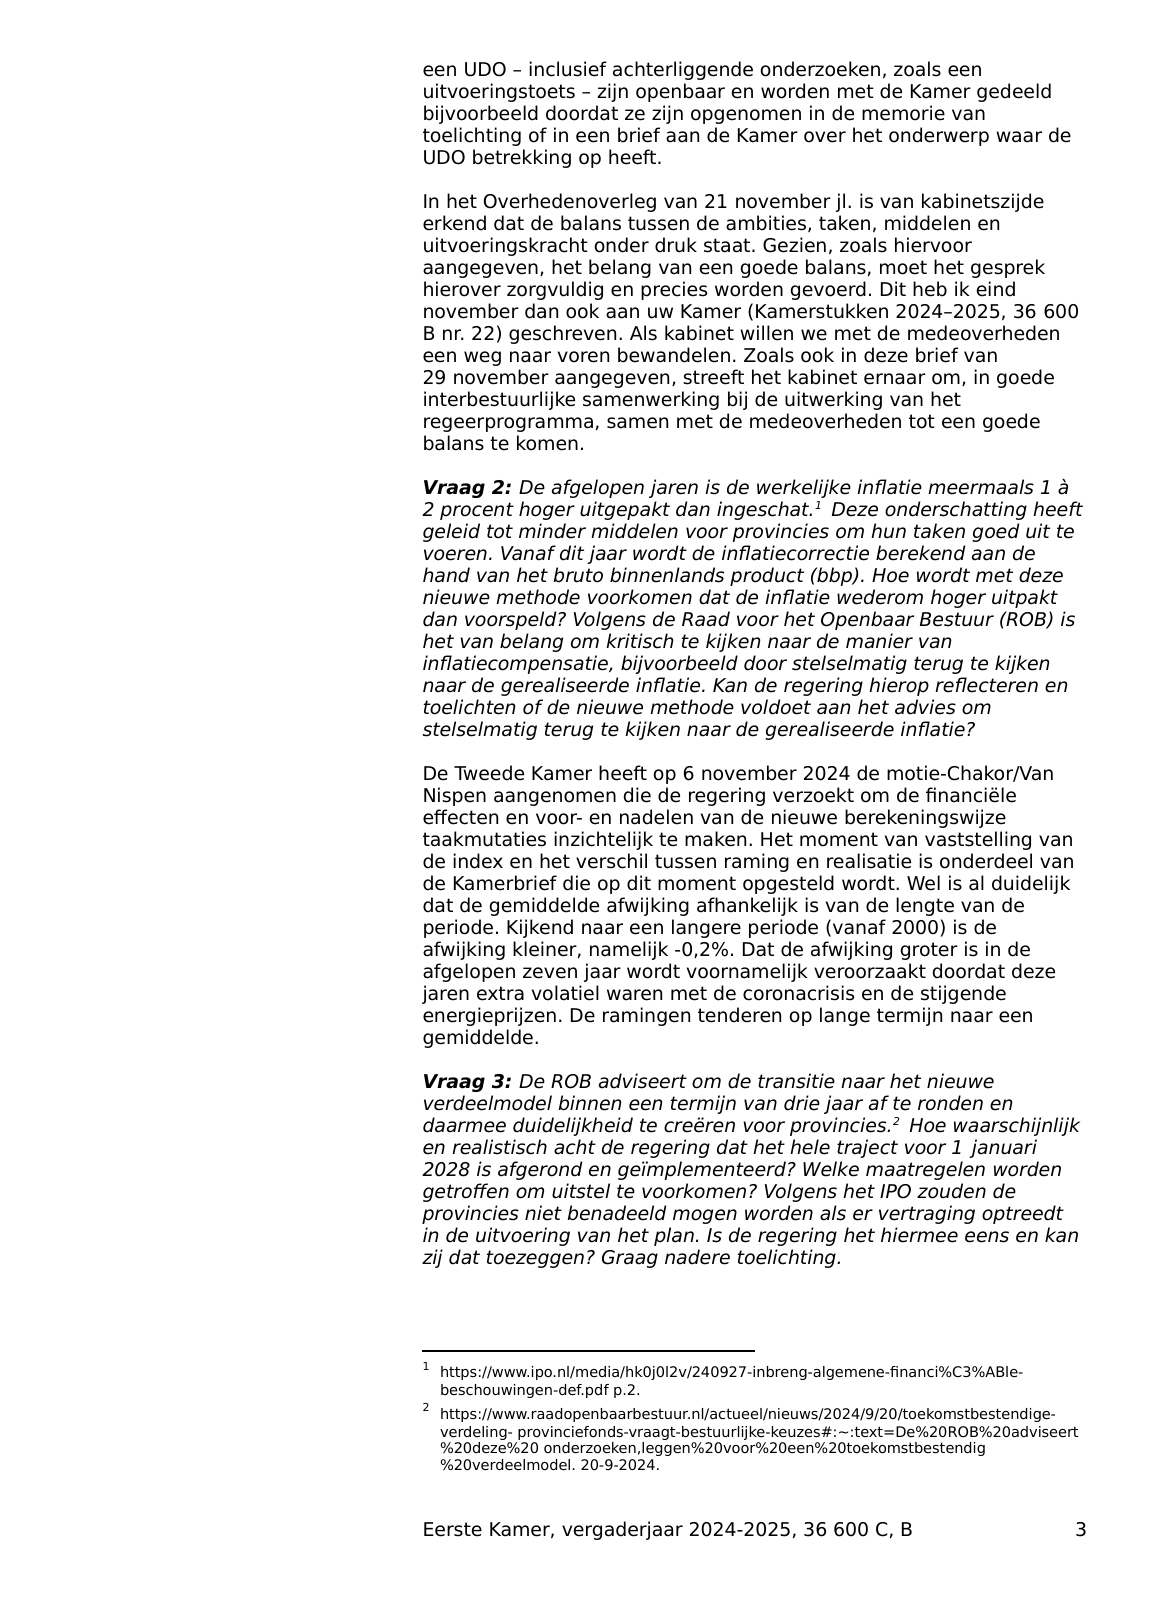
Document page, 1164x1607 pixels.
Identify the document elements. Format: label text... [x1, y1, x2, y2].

text Vraag 3: De ROB adviseert om de transitie naar het nieuwe verdeelmodel binnen een termijn van drie jaar af te ronden en daarmee duidelijkheid te creëren voor provincies. Hoe waarschijnlijk en realistisch acht de regering dat het hele traject voor 1 januari 2028 is afgerond en geïmplementeerd? Welke maatregelen worden getroffen om uitstel te voorkomen? Volgens het IPO zouden de provincies niet benadeeld mogen worden als er vertraging optreedt in de uitvoering van het plan. Is de regering het hiermee eens en kan zij dat toezeggen? Graag nadere toelichting. [422, 1071, 1087, 1269]
text De Tweede Kamer heeft op 6 november 2024 de motie-Chakor/Van Nispen aangenomen die de regering verzoekt om de financiële effecten en voor- en nadelen van de nieuwe berekeningswijze taakmutaties inzichtelijk te maken. Het moment van vaststelling van de index en het verschil tussen raming en realisatie is onderdeel van de Kamerbrief die op dit moment opgesteld wordt. Wel is al duidelijk dat de gemiddelde afwijking afhankelijk is van de lengte van de periode. Kijkend naar een langere periode (vanaf 2000) is de afwijking kleiner, namelijk -0,2%. Dat de afwijking groter is in de afgelopen zeven jaar wordt voornamelijk veroorzaakt doordat deze jaren extra volatiel waren met de coronacrisis en de stijgende energieprijzen. De ramingen tenderen op lange termijn naar een gemiddelde. [422, 763, 1087, 1049]
text een UDO – inclusief achterliggende onderzoeken, zoals een uitvoeringstoets – zijn openbaar en worden met de Kamer gedeeld bijvoorbeeld doordat ze zijn opgenomen in de memorie van toelichting of in een brief aan de Kamer over het onderwerp waar de UDO betrekking op heeft. [422, 59, 1087, 169]
text Vraag 2: De afgelopen jaren is de werkelijke inflatie meermaals 1 à 2 procent hoger uitgepakt dan ingeschat. Deze onderschatting heeft geleid tot minder middelen voor provincies om hun taken goed uit te voeren. Vanaf dit jaar wordt de inflatiecorrectie berekend aan de hand van het bruto binnenlands product (bbp). Hoe wordt met deze nieuwe methode voorkomen dat de inflatie wederom hoger uitpakt dan voorspeld? Volgens de Raad voor het Openbaar Bestuur (ROB) is het van belang om kritisch te kijken naar de manier van inflatiecompensatie, bijvoorbeeld door stelselmatig terug te kijken naar de gerealiseerde inflatie. Kan de regering hierop reflecteren en toelichten of de nieuwe methode voldoet aan het advies om stelselmatig terug te kijken naar de gerealiseerde inflatie? [422, 477, 1087, 741]
text https://www.raadopenbaarbestuur.nl/actueel/nieuws/2024/9/20/toekomstbestendige-verdeling- provinciefonds-vraagt-bestuurlijke-keuzes#:~:text=De%20ROB%20adviseert%20deze%20 onderzoeken,leggen%20voor%20een%20toekomstbestendig%20verdeelmodel. 20-9-2024. [422, 1402, 1087, 1474]
text https://www.ipo.nl/media/hk0j0l2v/240927-inbreng-algemene-financi%C3%ABle-beschouwingen-def.pdf p.2. [422, 1360, 1087, 1399]
text In het Overhedenoverleg van 21 november jl. is van kabinetszijde erkend dat de balans tussen de ambities, taken, middelen en uitvoeringskracht onder druk staat. Gezien, zoals hiervoor aangegeven, het belang van een goede balans, moet het gesprek hierover zorgvuldig en precies worden gevoerd. Dit heb ik eind november dan ook aan uw Kamer (Kamerstukken 2024–2025, 36 600 B nr. 22) geschreven. Als kabinet willen we met de medeoverheden een weg naar voren bewandelen. Zoals ook in deze brief van 29 november aangegeven, streeft het kabinet ernaar om, in goede interbestuurlijke samenwerking bij de uitwerking van het regeerprogramma, samen met de medeoverheden tot een goede balans te komen. [422, 191, 1087, 455]
